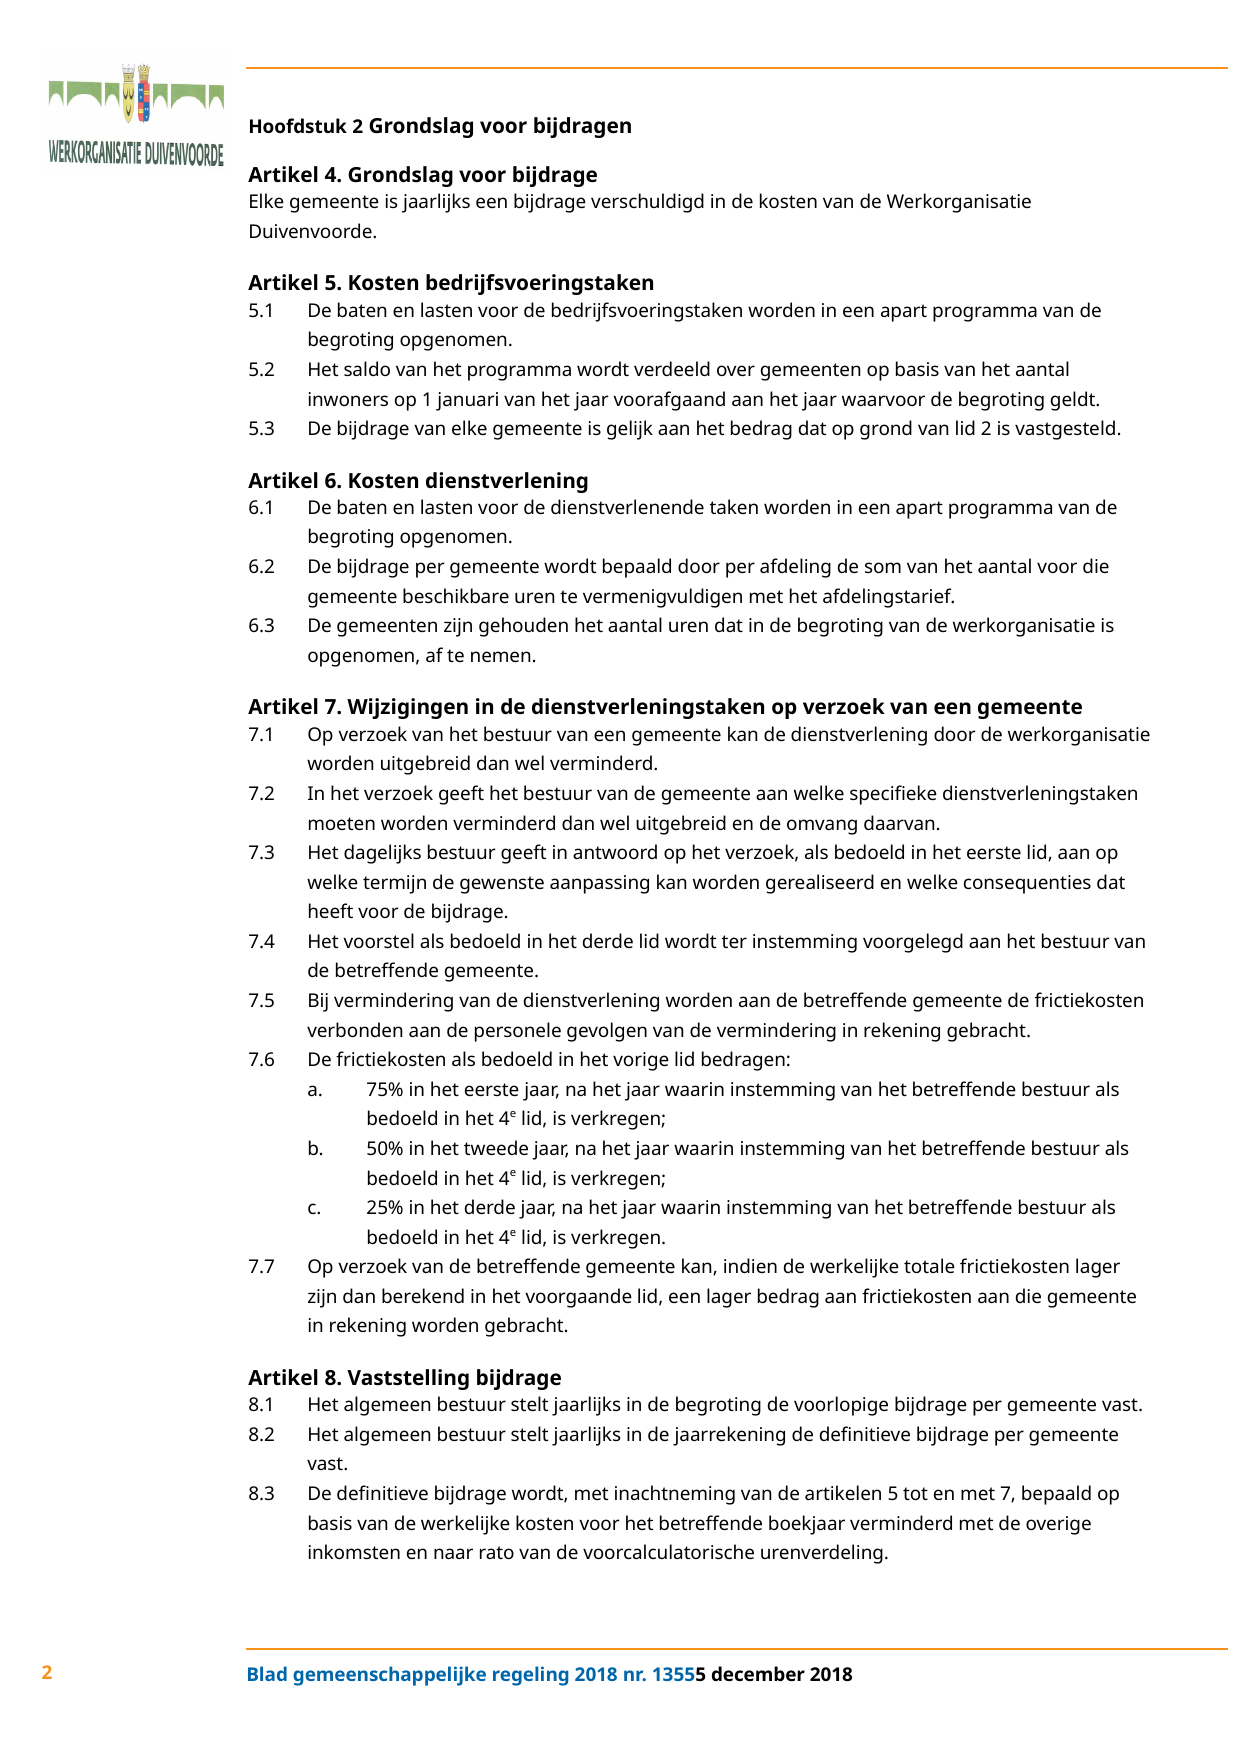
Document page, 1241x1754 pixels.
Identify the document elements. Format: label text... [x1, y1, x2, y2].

list De frictiekosten als bedoeld in het vorige lid bedragen: [248, 1046, 1152, 1072]
picture [41, 47, 231, 172]
list De gemeenten zijn gehouden het aantal uren dat in de begroting van de werkorganisatie is opgenomen, af te nemen. [248, 612, 1152, 668]
list De definitieve bijdrage wordt, met inachtneming van de artikelen 5 tot en met 7, bepaald op basis van de werkelijke kosten voor het betreffende boekjaar verminderd met de overige inkomsten en naar rato van de voorcalculatorische urenverdeling. [248, 1480, 1152, 1565]
list Op verzoek van het bestuur van een gemeente kan de dienstverlening door de werkorganisatie worden uitgebreid dan wel verminderd. [248, 721, 1152, 776]
list Het algemeen bestuur stelt jaarlijks in de jaarrekening de definitieve bijdrage per gemeente vast. [248, 1421, 1152, 1476]
list De baten en lasten voor de dienstverlenende taken worden in een apart programma van de begroting opgenomen. [248, 494, 1152, 549]
list De bijdrage van elke gemeente is gelijk aan het bedrag dat op grond van lid 2 is vastgesteld. [248, 415, 1152, 441]
list De bijdrage per gemeente wordt bepaald door per afdeling de som van het aantal voor die gemeente beschikbare uren te vermenigvuldigen met het afdelingstarief. [248, 553, 1152, 609]
text Artikel 8. Vaststelling bijdrage [248, 1363, 1152, 1391]
list De baten en lasten voor de bedrijfsvoeringstaken worden in een apart programma van de begroting opgenomen. [248, 297, 1152, 352]
list 75% in het eerste jaar, na het jaar waarin instemming van het betreffende bestuur als bedoeld in het 4e lid, is verkregen; [307, 1076, 1152, 1131]
list Het voorstel als bedoeld in het derde lid wordt ter instemming voorgelegd aan het bestuur van de betreffende gemeente. [248, 928, 1152, 983]
list 25% in het derde jaar, na het jaar waarin instemming van het betreffende bestuur als bedoeld in het 4e lid, is verkregen. [307, 1194, 1152, 1249]
list In het verzoek geeft het bestuur van de gemeente aan welke specifieke dienstverleningstaken moeten worden verminderd dan wel uitgebreid en de omvang daarvan. [248, 780, 1152, 835]
text Artikel 5. Kosten bedrijfsvoeringstaken [248, 268, 1152, 297]
list Het saldo van het programma wordt verdeeld over gemeenten op basis van het aantal inwoners op 1 januari van het jaar voorafgaand aan het jaar waarvoor de begroting geldt. [248, 356, 1152, 411]
text Elke gemeente is jaarlijks een bijdrage verschuldigd in de kosten van de Werkorganisatie Duivenvoorde. [248, 188, 1152, 244]
text Hoofdstuk 2 Grondslag voor bijdragen [248, 111, 1152, 139]
list Het dagelijks bestuur geeft in antwoord op het verzoek, als bedoeld in het eerste lid, aan op welke termijn de gewenste aanpassing kan worden gerealiseerd en welke consequenties dat heeft voor de bijdrage. [248, 839, 1152, 924]
list Het algemeen bestuur stelt jaarlijks in de begroting de voorlopige bijdrage per gemeente vast. [248, 1391, 1152, 1417]
text Artikel 4. Grondslag voor bijdrage [248, 160, 1152, 188]
list 50% in het tweede jaar, na het jaar waarin instemming van het betreffende bestuur als bedoeld in het 4e lid, is verkregen; [307, 1135, 1152, 1190]
text Artikel 6. Kosten dienstverlening [248, 466, 1152, 494]
list Op verzoek van de betreffende gemeente kan, indien de werkelijke totale frictiekosten lager zijn dan berekend in het voorgaande lid, een lager bedrag aan frictiekosten aan die gemeente in rekening worden gebracht. [248, 1253, 1152, 1338]
text Artikel 7. Wijzigingen in de dienstverleningstaken op verzoek van een gemeente [248, 692, 1152, 721]
list Bij vermindering van de dienstverlening worden aan de betreffende gemeente de frictiekosten verbonden aan de personele gevolgen van de vermindering in rekening gebracht. [248, 987, 1152, 1042]
